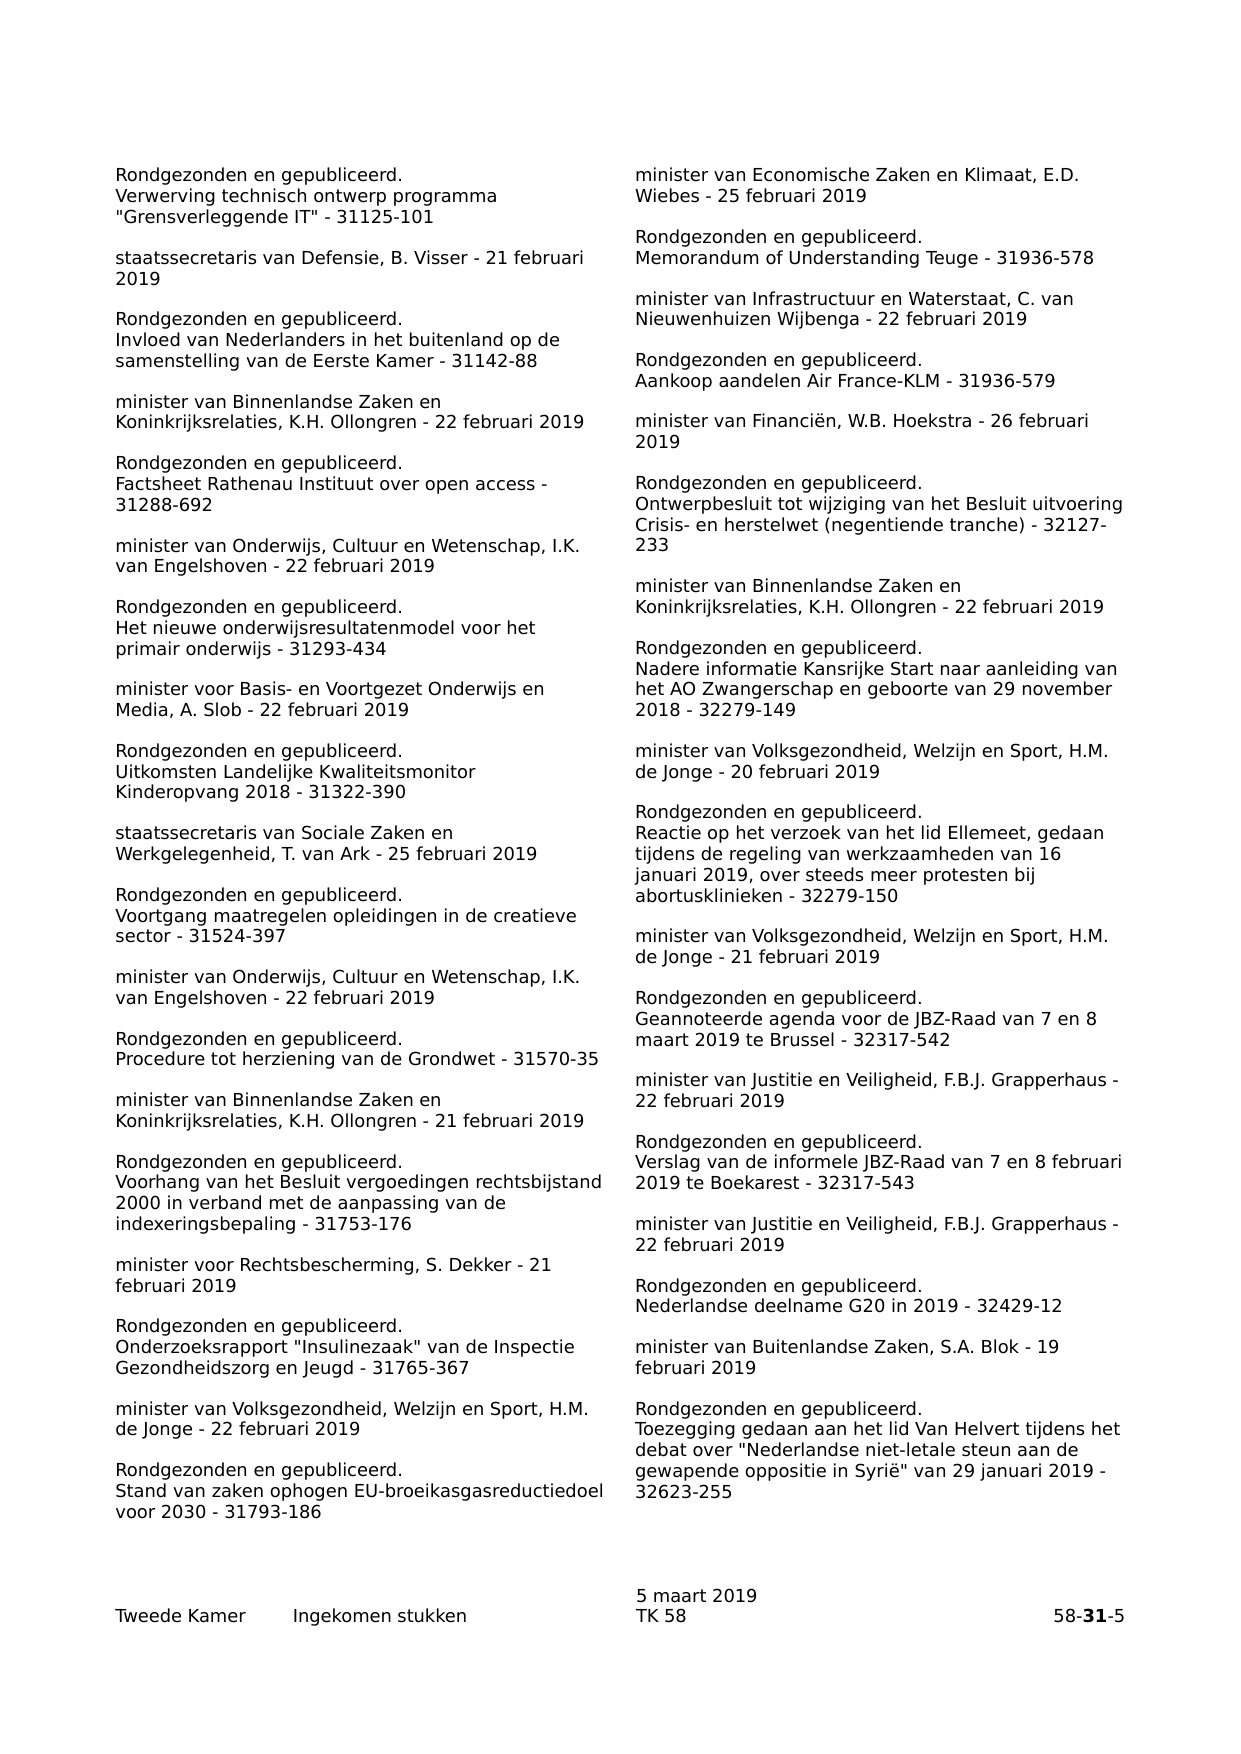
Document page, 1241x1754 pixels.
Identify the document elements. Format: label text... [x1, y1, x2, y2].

text Aankoop aandelen Air France-KLM - 31936-579 [635, 371, 1125, 391]
text minister van Economische Zaken en Klimaat, E.D. Wiebes - 25 februari 2019 [635, 165, 1125, 207]
text Rondgezonden en gepubliceerd. [635, 473, 1125, 493]
text Ontwerpbesluit tot wijziging van het Besluit uitvoering Crisis- en herstelwet (negentiende tranche) - 32127-233 [635, 493, 1125, 556]
text minister van Buitenlandse Zaken, S.A. Blok - 19 februari 2019 [635, 1337, 1125, 1378]
text Rondgezonden en gepubliceerd. [115, 1460, 605, 1481]
text Rondgezonden en gepubliceerd. [115, 884, 605, 905]
text minister van Financiën, W.B. Hoekstra - 26 februari 2019 [635, 411, 1125, 453]
text Rondgezonden en gepubliceerd. [635, 988, 1125, 1008]
text Geannoteerde agenda voor de JBZ-Raad van 7 en 8 maart 2019 te Brussel - 32317-542 [635, 1008, 1125, 1050]
text Rondgezonden en gepubliceerd. [635, 1275, 1125, 1296]
text minister van Infrastructuur en Waterstaat, C. van Nieuwenhuizen Wijbenga - 22 februari 2019 [635, 288, 1125, 330]
text minister van Onderwijs, Cultuur en Wetenschap, I.K. van Engelshoven - 22 februari 2019 [115, 967, 605, 1008]
text Rondgezonden en gepubliceerd. [115, 1316, 605, 1337]
text Onderzoeksrapport "Insulinezaak" van de Inspectie Gezondheidszorg en Jeugd - 31765-367 [115, 1337, 605, 1378]
text Het nieuwe onderwijsresultatenmodel voor het primair onderwijs - 31293-434 [115, 618, 605, 659]
text Rondgezonden en gepubliceerd. [115, 309, 605, 330]
text minister van Volksgezondheid, Welzijn en Sport, H.M. de Jonge - 21 februari 2019 [635, 926, 1125, 968]
text Rondgezonden en gepubliceerd. [115, 597, 605, 618]
text Verslag van de informele JBZ-Raad van 7 en 8 februari 2019 te Boekarest - 32317-543 [635, 1152, 1125, 1194]
text Rondgezonden en gepubliceerd. [115, 165, 605, 186]
text Rondgezonden en gepubliceerd. [635, 802, 1125, 823]
text Uitkomsten Landelijke Kwaliteitsmonitor Kinderopvang 2018 - 31322-390 [115, 761, 605, 803]
text minister voor Rechtsbescherming, S. Dekker - 21 februari 2019 [115, 1255, 605, 1296]
text Nadere informatie Kansrijke Start naar aanleiding van het AO Zwangerschap en geboorte van 29 november 2018 - 32279-149 [635, 658, 1125, 721]
text minister van Volksgezondheid, Welzijn en Sport, H.M. de Jonge - 22 februari 2019 [115, 1398, 605, 1440]
text Voorhang van het Besluit vergoedingen rechtsbijstand 2000 in verband met de aanpassing van de indexeringsbepaling - 31753-176 [115, 1172, 605, 1235]
text Nederlandse deelname G20 in 2019 - 32429-12 [635, 1296, 1125, 1317]
text minister voor Basis- en Voortgezet Onderwijs en Media, A. Slob - 22 februari 2019 [115, 679, 605, 721]
text Invloed van Nederlanders in het buitenland op de samenstelling van de Eerste Kamer - 31142-88 [115, 330, 605, 372]
text minister van Volksgezondheid, Welzijn en Sport, H.M. de Jonge - 20 februari 2019 [635, 741, 1125, 782]
text staatssecretaris van Sociale Zaken en Werkgelegenheid, T. van Ark - 25 februari 2019 [115, 823, 605, 864]
text minister van Justitie en Veiligheid, F.B.J. Grapperhaus - 22 februari 2019 [635, 1070, 1125, 1112]
text Rondgezonden en gepubliceerd. [115, 741, 605, 761]
text minister van Binnenlandse Zaken en Koninkrijksrelaties, K.H. Ollongren - 21 februari 2019 [115, 1090, 605, 1131]
text Rondgezonden en gepubliceerd. [635, 1132, 1125, 1152]
text Memorandum of Understanding Teuge - 31936-578 [635, 247, 1125, 268]
text Reactie op het verzoek van het lid Ellemeet, gedaan tijdens de regeling van werkzaamheden van 16 januari 2019, over steeds meer protesten bij abortusklinieken - 32279-150 [635, 823, 1125, 906]
text minister van Binnenlandse Zaken en Koninkrijksrelaties, K.H. Ollongren - 22 februari 2019 [115, 392, 605, 433]
text Rondgezonden en gepubliceerd. [635, 350, 1125, 371]
text minister van Onderwijs, Cultuur en Wetenschap, I.K. van Engelshoven - 22 februari 2019 [115, 535, 605, 577]
text Rondgezonden en gepubliceerd. [115, 1151, 605, 1172]
text Factsheet Rathenau Instituut over open access - 31288-692 [115, 474, 605, 515]
text minister van Justitie en Veiligheid, F.B.J. Grapperhaus - 22 februari 2019 [635, 1214, 1125, 1255]
text Verwerving technisch ontwerp programma "Grensverleggende IT" - 31125-101 [115, 186, 605, 228]
text Toezegging gedaan aan het lid Van Helvert tijdens het debat over "Nederlandse niet-letale steun aan de gewapende oppositie in Syrië" van 29 januari 2019 - 32623-255 [635, 1419, 1125, 1502]
text Rondgezonden en gepubliceerd. [115, 1028, 605, 1049]
text Stand van zaken ophogen EU-broeikasgasreductiedoel voor 2030 - 31793-186 [115, 1481, 605, 1522]
text Rondgezonden en gepubliceerd. [635, 227, 1125, 247]
text Rondgezonden en gepubliceerd. [635, 1398, 1125, 1419]
text Rondgezonden en gepubliceerd. [635, 637, 1125, 658]
text Voortgang maatregelen opleidingen in de creatieve sector - 31524-397 [115, 905, 605, 947]
text staatssecretaris van Defensie, B. Visser - 21 februari 2019 [115, 248, 605, 289]
text Procedure tot herziening van de Grondwet - 31570-35 [115, 1049, 605, 1070]
text Rondgezonden en gepubliceerd. [115, 453, 605, 474]
text minister van Binnenlandse Zaken en Koninkrijksrelaties, K.H. Ollongren - 22 februari 2019 [635, 576, 1125, 617]
